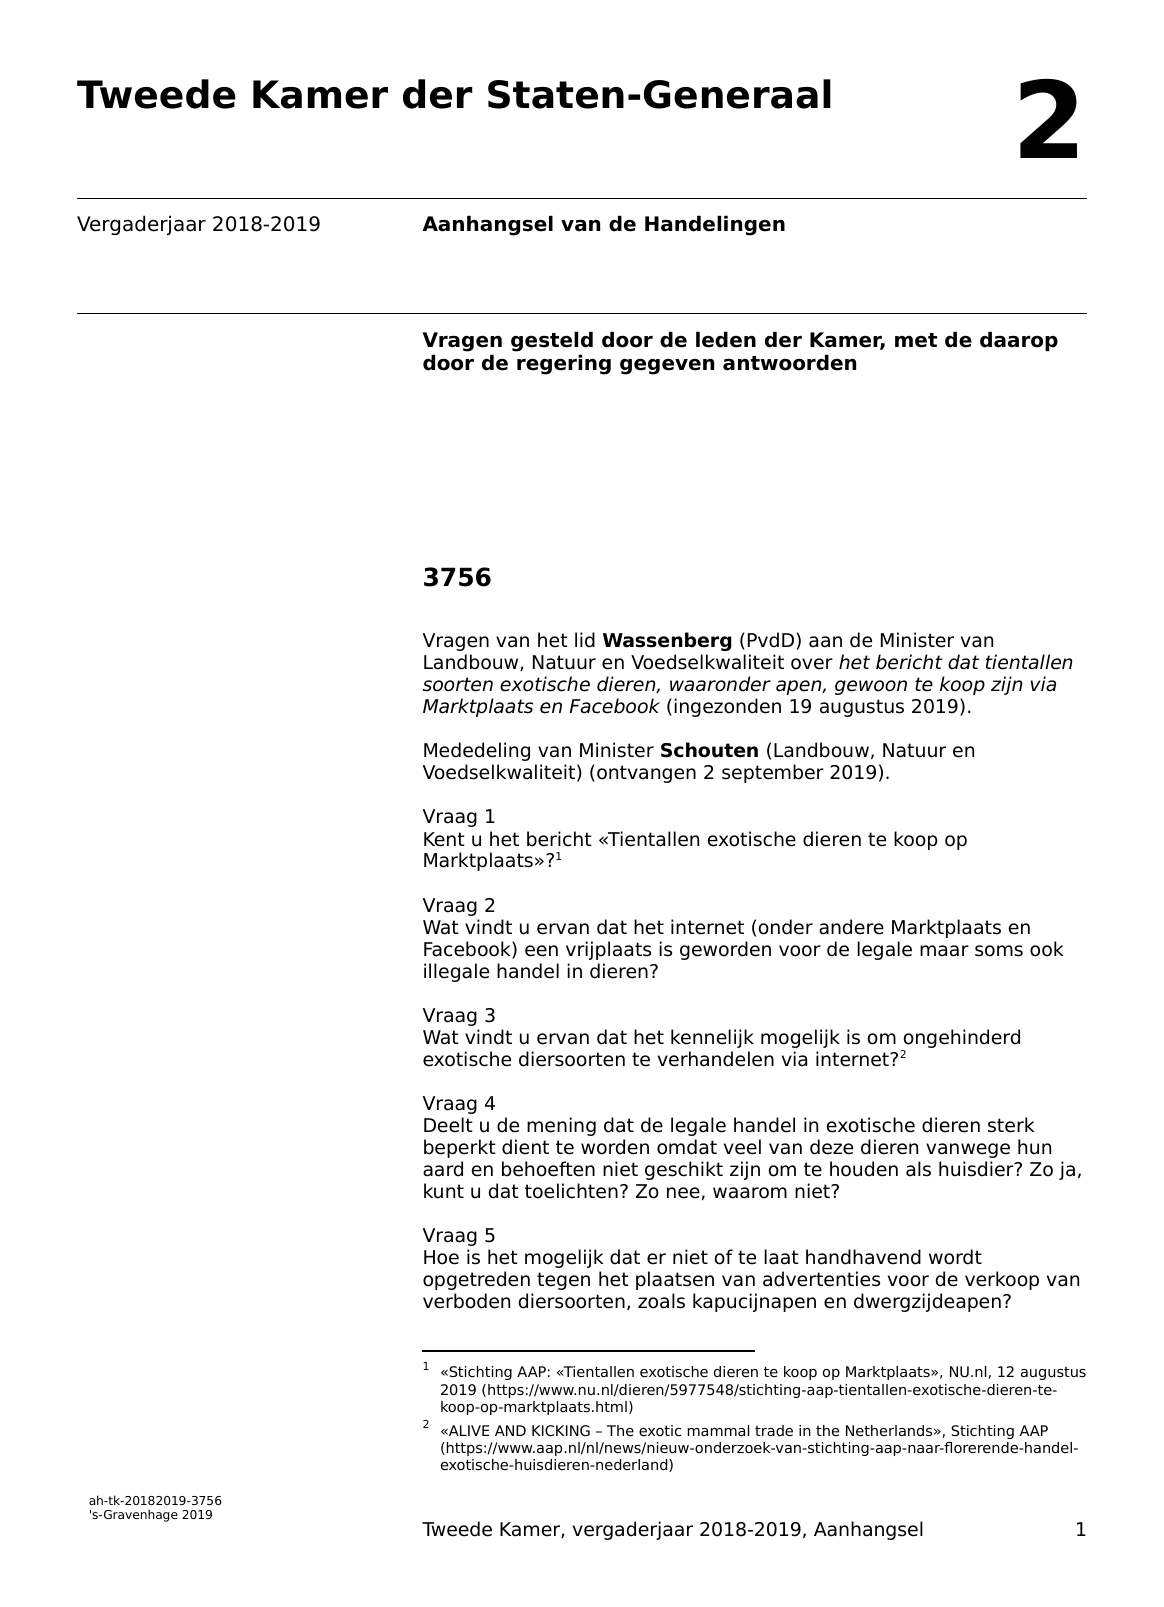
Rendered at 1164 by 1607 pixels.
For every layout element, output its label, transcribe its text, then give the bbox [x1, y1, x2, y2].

text 3756 [422, 563, 1087, 592]
text «ALIVE AND KICKING – The exotic mammal trade in the Netherlands», Stichting AAP (https://www.aap.nl/nl/news/nieuw-onderzoek-van-stichting-aap-naar-florerende-handel-exotische-huisdieren-nederland) [422, 1418, 1087, 1474]
text «Stichting AAP: «Tientallen exotische dieren te koop op Marktplaats», NU.nl, 12 augustus 2019 (https://www.nu.nl/dieren/5977548/stichting-aap-tientallen-exotische-dieren-te-koop-op-marktplaats.html) [422, 1360, 1087, 1416]
text Vraag 4 [422, 1093, 1087, 1115]
table_header 2 [886, 59, 1087, 198]
text Wat vindt u ervan dat het internet (onder andere Marktplaats en Facebook) een vrijplaats is geworden voor de legale maar soms ook illegale handel in dieren? [422, 917, 1087, 982]
text Mededeling van Minister Schouten (Landbouw, Natuur en Voedselkwaliteit) (ontvangen 2 september 2019). [422, 740, 1087, 784]
text Hoe is het mogelijk dat er niet of te laat handhavend wordt opgetreden tegen het plaatsen van advertenties voor de verkoop van verboden diersoorten, zoals kapucijnapen en dwergzijdeapen? [422, 1247, 1087, 1313]
text Vraag 2 [422, 894, 1087, 917]
text Vragen van het lid Wassenberg (PvdD) aan de Minister van Landbouw, Natuur en Voedselkwaliteit over het bericht dat tientallen soorten exotische dieren, waaronder apen, gewoon te koop zijn via Marktplaats en Facebook (ingezonden 19 augustus 2019). [422, 630, 1087, 718]
table_cell Vergaderjaar 2018-2019 [77, 199, 422, 313]
text ah-tk-20182019-3756 [88, 1494, 323, 1508]
text Wat vindt u ervan dat het kennelijk mogelijk is om ongehinderd exotische diersoorten te verhandelen via internet? [422, 1027, 1087, 1071]
text Vraag 5 [422, 1225, 1087, 1247]
table_cell Aanhangsel van de Handelingen [422, 199, 1087, 313]
text Deelt u de mening dat de legale handel in exotische dieren sterk beperkt dient te worden omdat veel van deze dieren vanwege hun aard en behoeften niet geschikt zijn om te houden als huisdier? Zo ja, kunt u dat toelichten? Zo nee, waarom niet? [422, 1115, 1087, 1203]
table_cell [77, 314, 422, 375]
text Vraag 3 [422, 1005, 1087, 1027]
table_header Tweede Kamer der Staten-Generaal [77, 59, 886, 198]
text Vraag 1 [422, 806, 1087, 828]
table_cell Vragen gesteld door de leden der Kamer, met de daarop door de regering gegeven antwoorden [422, 314, 1087, 375]
text Kent u het bericht «Tientallen exotische dieren te koop op Marktplaats»? [422, 828, 1087, 872]
text 's-Gravenhage 2019 [88, 1508, 323, 1522]
